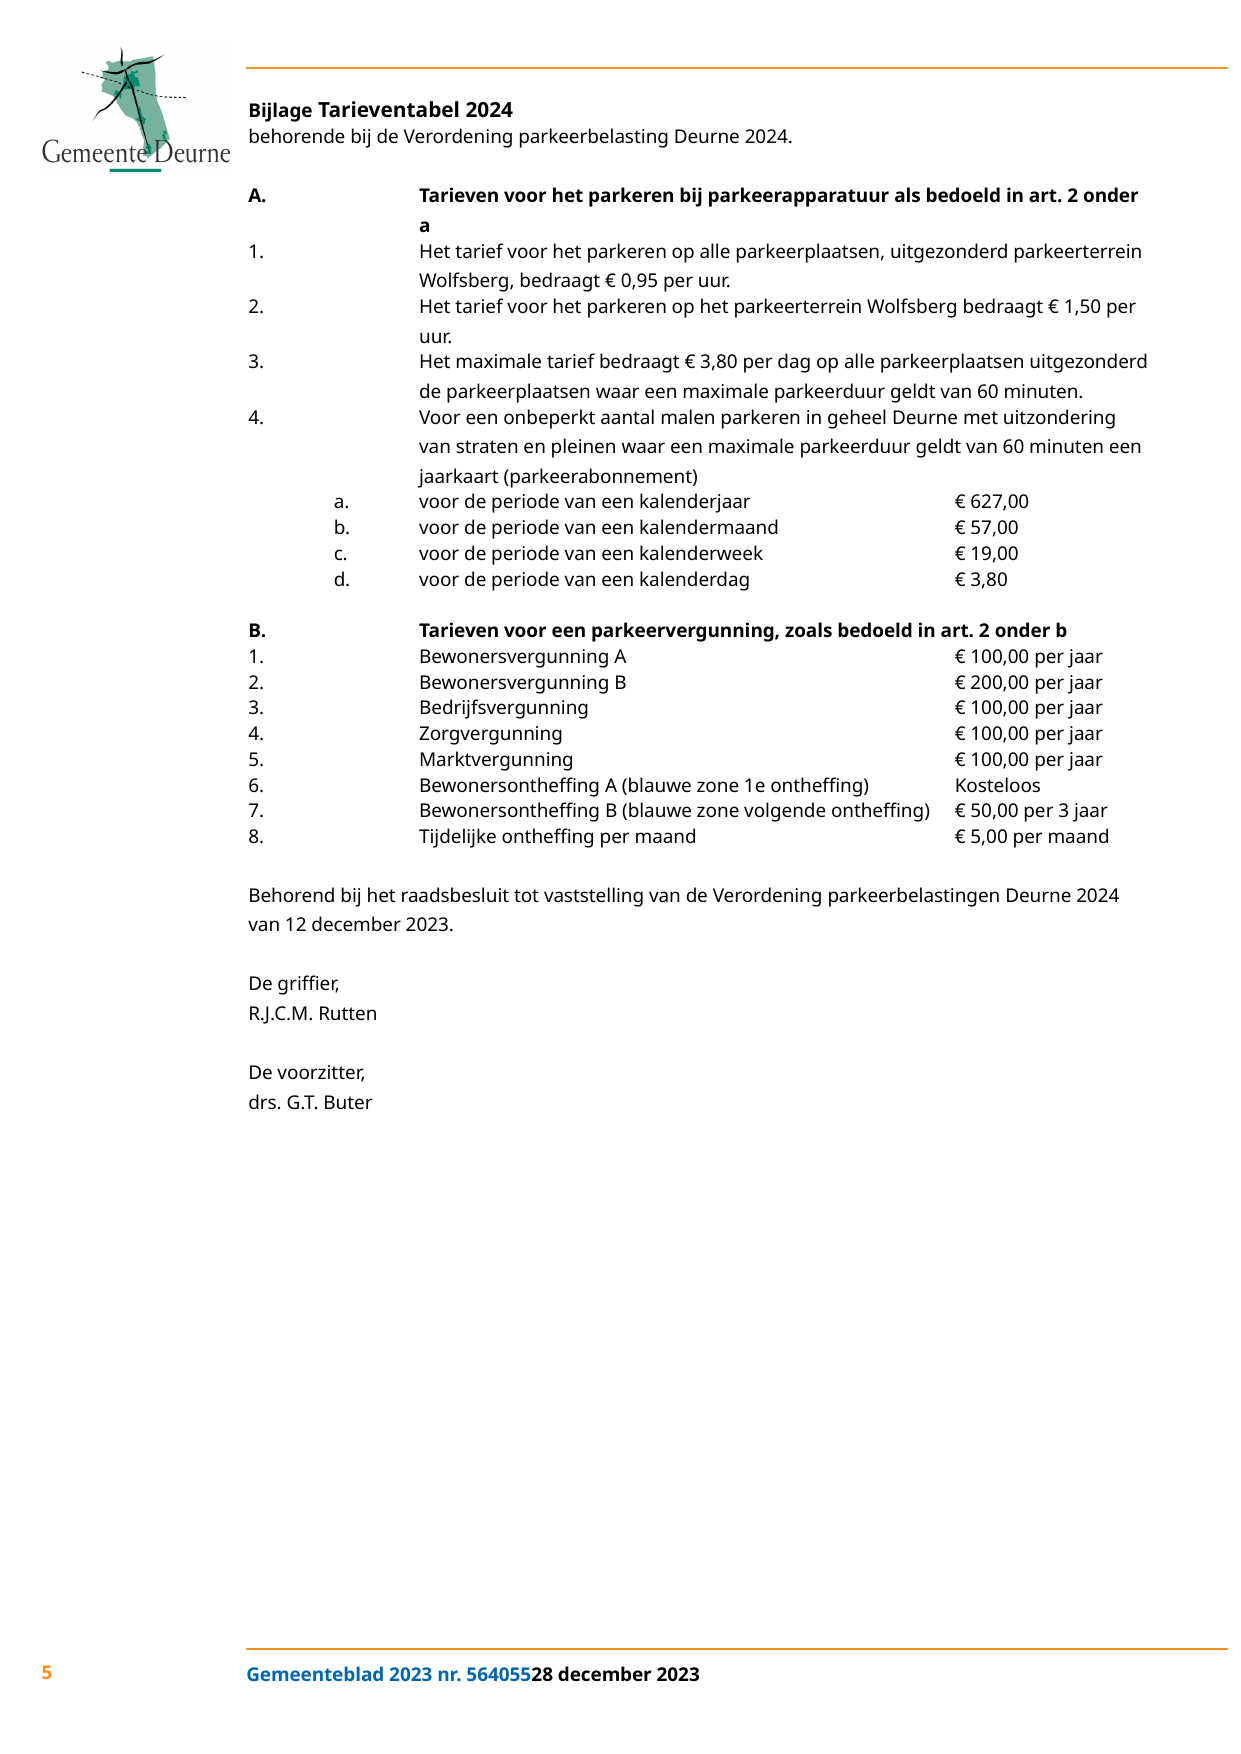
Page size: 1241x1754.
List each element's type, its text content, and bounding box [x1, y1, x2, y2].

table_cell [248, 592, 333, 617]
text Bijlage Tarieventabel 2024 [248, 95, 1152, 123]
text drs. G.T. Buter [248, 1089, 1152, 1114]
table_cell 5. [248, 746, 419, 772]
table_cell Bewonersontheffing A (blauwe zone 1e ontheffing) [419, 772, 954, 797]
table_cell Het tarief voor het parkeren op alle parkeerplaatsen, uitgezonderd parkeerterrein Wolfsberg, bedraagt € 0,95 per uur. [419, 238, 1152, 293]
table_cell 1. [248, 643, 419, 669]
table_cell [248, 515, 333, 540]
table_cell voor de periode van een kalenderdag [419, 566, 954, 592]
table_cell c. [334, 540, 419, 566]
table_cell 4. [248, 720, 419, 746]
table_cell [334, 592, 419, 617]
table_cell B. [248, 618, 419, 643]
table_cell 4. [248, 404, 419, 489]
table_cell 1. [248, 238, 419, 293]
table_cell Bewonersontheffing B (blauwe zone volgende ontheffing) [419, 798, 954, 823]
table_cell 3. [248, 349, 419, 404]
text behorende bij de Verordening parkeerbelasting Deurne 2024. [248, 123, 1152, 149]
table_cell 2. [248, 293, 419, 348]
table_cell 2. [248, 669, 419, 694]
table_cell [248, 489, 333, 514]
table_cell Tijdelijke ontheffing per maand [419, 823, 954, 849]
text R.J.C.M. Rutten [248, 1000, 1152, 1026]
table_cell Marktvergunning [419, 746, 954, 772]
table_cell Voor een onbeperkt aantal malen parkeren in geheel Deurne met uitzondering van straten en pleinen waar een maximale parkeerduur geldt van 60 minuten een jaarkaart (parkeerabonnement) [419, 404, 1152, 489]
table_cell 7. [248, 798, 419, 823]
table_cell a. [334, 489, 419, 514]
table_cell 6. [248, 772, 419, 797]
picture [41, 47, 231, 172]
table_cell € 100,00 per jaar [955, 746, 1152, 772]
table_cell € 200,00 per jaar [955, 669, 1152, 694]
table_cell € 100,00 per jaar [955, 643, 1152, 669]
table_cell € 5,00 per maand [955, 823, 1152, 849]
table_cell Bewonersvergunning A [419, 643, 954, 669]
table_cell Het tarief voor het parkeren op het parkeerterrein Wolfsberg bedraagt € 1,50 per uur. [419, 293, 1152, 348]
table_cell d. [334, 566, 419, 592]
table_cell € 50,00 per 3 jaar [955, 798, 1152, 823]
table_cell € 627,00 [955, 489, 1152, 514]
table_cell voor de periode van een kalenderjaar [419, 489, 954, 514]
table_cell [955, 592, 1152, 617]
table_cell € 19,00 [955, 540, 1152, 566]
table_cell [248, 566, 333, 592]
table_cell Kosteloos [955, 772, 1152, 797]
table_cell 3. [248, 695, 419, 720]
table_cell € 3,80 [955, 566, 1152, 592]
table_header Tarieven voor het parkeren bij parkeerapparatuur als bedoeld in art. 2 onder a [419, 183, 1152, 238]
table_header A. [248, 183, 419, 238]
table_cell voor de periode van een kalendermaand [419, 515, 954, 540]
table_cell 8. [248, 823, 419, 849]
table_cell Bedrijfsvergunning [419, 695, 954, 720]
text De voorzitter, [248, 1059, 1152, 1085]
text Behorend bij het raadsbesluit tot vaststelling van de Verordening parkeerbelastingen Deurne 2024 van 12 december 2023. [248, 882, 1152, 937]
table_cell [248, 540, 333, 566]
table_cell b. [334, 515, 419, 540]
table_cell € 100,00 per jaar [955, 720, 1152, 746]
table_cell Zorgvergunning [419, 720, 954, 746]
table_cell Tarieven voor een parkeervergunning, zoals bedoeld in art. 2 onder b [419, 618, 1152, 643]
table_cell [419, 592, 954, 617]
table_cell Het maximale tarief bedraagt € 3,80 per dag op alle parkeerplaatsen uitgezonderd de parkeerplaatsen waar een maximale parkeerduur geldt van 60 minuten. [419, 349, 1152, 404]
table_cell € 100,00 per jaar [955, 695, 1152, 720]
table_cell € 57,00 [955, 515, 1152, 540]
table_cell voor de periode van een kalenderweek [419, 540, 954, 566]
table_cell Bewonersvergunning B [419, 669, 954, 694]
text De griffier, [248, 971, 1152, 996]
